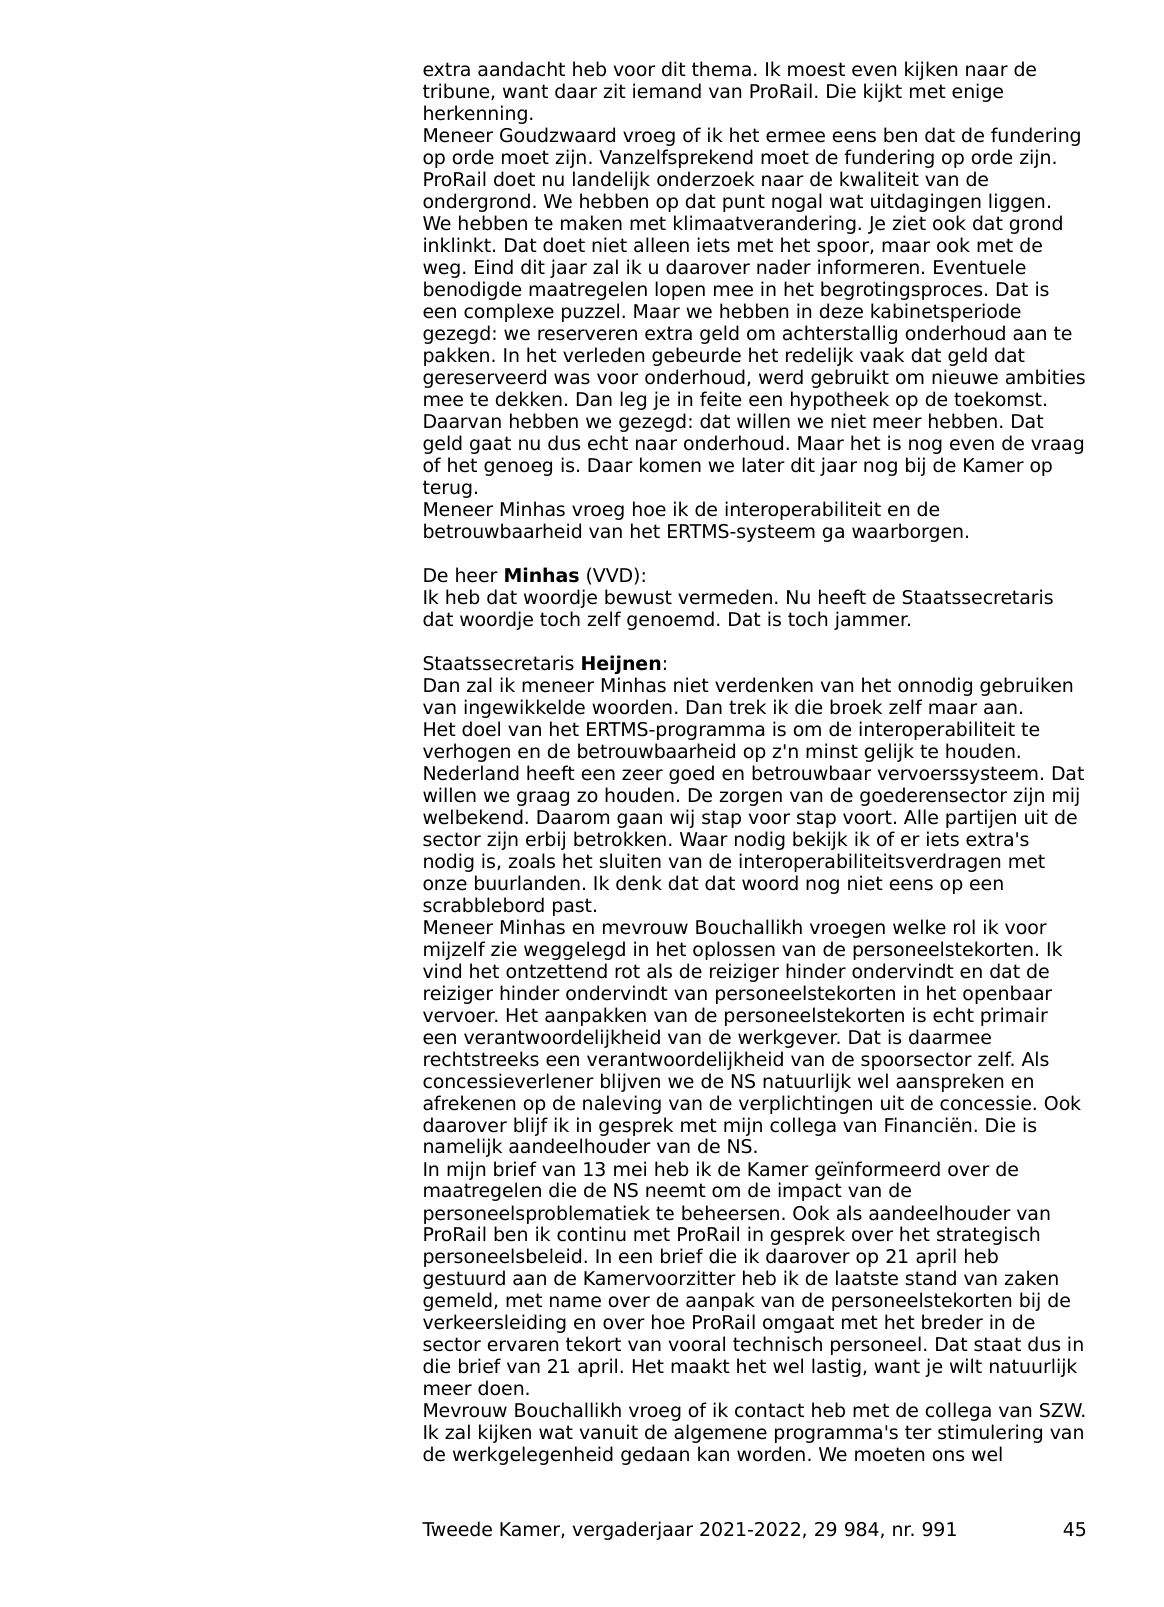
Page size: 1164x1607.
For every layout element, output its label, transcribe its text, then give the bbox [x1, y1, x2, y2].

text Meneer Minhas en mevrouw Bouchallikh vroegen welke rol ik voor mijzelf zie weggelegd in het oplossen van de personeelstekorten. Ik vind het ontzettend rot als de reiziger hinder ondervindt en dat de reiziger hinder ondervindt van personeelstekorten in het openbaar vervoer. Het aanpakken van de personeelstekorten is echt primair een verantwoordelijkheid van de werkgever. Dat is daarmee rechtstreeks een verantwoordelijkheid van de spoorsector zelf. Als concessieverlener blijven we de NS natuurlijk wel aanspreken en afrekenen op de naleving van de verplichtingen uit de concessie. Ook daarover blijf ik in gesprek met mijn collega van Financiën. Die is namelijk aandeelhouder van de NS. [422, 917, 1087, 1158]
text Dan zal ik meneer Minhas niet verdenken van het onnodig gebruiken van ingewikkelde woorden. Dan trek ik die broek zelf maar aan. [422, 675, 1087, 719]
text extra aandacht heb voor dit thema. Ik moest even kijken naar de tribune, want daar zit iemand van ProRail. Die kijkt met enige herkenning. [422, 59, 1087, 125]
text De heer Minhas (VVD): [422, 565, 1087, 587]
text Het doel van het ERTMS-programma is om de interoperabiliteit te verhogen en de betrouwbaarheid op z'n minst gelijk te houden. Nederland heeft een zeer goed en betrouwbaar vervoerssysteem. Dat willen we graag zo houden. De zorgen van de goederensector zijn mij welbekend. Daarom gaan wij stap voor stap voort. Alle partijen uit de sector zijn erbij betrokken. Waar nodig bekijk ik of er iets extra's nodig is, zoals het sluiten van de interoperabiliteitsverdragen met onze buurlanden. Ik denk dat dat woord nog niet eens op een scrabblebord past. [422, 719, 1087, 917]
text Meneer Goudzwaard vroeg of ik het ermee eens ben dat de fundering op orde moet zijn. Vanzelfsprekend moet de fundering op orde zijn. ProRail doet nu landelijk onderzoek naar de kwaliteit van de ondergrond. We hebben op dat punt nogal wat uitdagingen liggen. We hebben te maken met klimaatverandering. Je ziet ook dat grond inklinkt. Dat doet niet alleen iets met het spoor, maar ook met de weg. Eind dit jaar zal ik u daarover nader informeren. Eventuele benodigde maatregelen lopen mee in het begrotingsproces. Dat is een complexe puzzel. Maar we hebben in deze kabinetsperiode gezegd: we reserveren extra geld om achterstallig onderhoud aan te pakken. In het verleden gebeurde het redelijk vaak dat geld dat gereserveerd was voor onderhoud, werd gebruikt om nieuwe ambities mee te dekken. Dan leg je in feite een hypotheek op de toekomst. Daarvan hebben we gezegd: dat willen we niet meer hebben. Dat geld gaat nu dus echt naar onderhoud. Maar het is nog even de vraag of het genoeg is. Daar komen we later dit jaar nog bij de Kamer op terug. [422, 125, 1087, 499]
text Mevrouw Bouchallikh vroeg of ik contact heb met de collega van SZW. Ik zal kijken wat vanuit de algemene programma's ter stimulering van de werkgelegenheid gedaan kan worden. We moeten ons wel [422, 1400, 1087, 1466]
text Ik heb dat woordje bewust vermeden. Nu heeft de Staatssecretaris dat woordje toch zelf genoemd. Dat is toch jammer. [422, 587, 1087, 631]
text In mijn brief van 13 mei heb ik de Kamer geïnformeerd over de maatregelen die de NS neemt om de impact van de personeelsproblematiek te beheersen. Ook als aandeelhouder van ProRail ben ik continu met ProRail in gesprek over het strategisch personeelsbeleid. In een brief die ik daarover op 21 april heb gestuurd aan de Kamervoorzitter heb ik de laatste stand van zaken gemeld, met name over de aanpak van de personeelstekorten bij de verkeersleiding en over hoe ProRail omgaat met het breder in de sector ervaren tekort van vooral technisch personeel. Dat staat dus in die brief van 21 april. Het maakt het wel lastig, want je wilt natuurlijk meer doen. [422, 1158, 1087, 1400]
text Staatssecretaris Heijnen: [422, 653, 1087, 675]
text Meneer Minhas vroeg hoe ik de interoperabiliteit en de betrouwbaarheid van het ERTMS-systeem ga waarborgen. [422, 499, 1087, 543]
